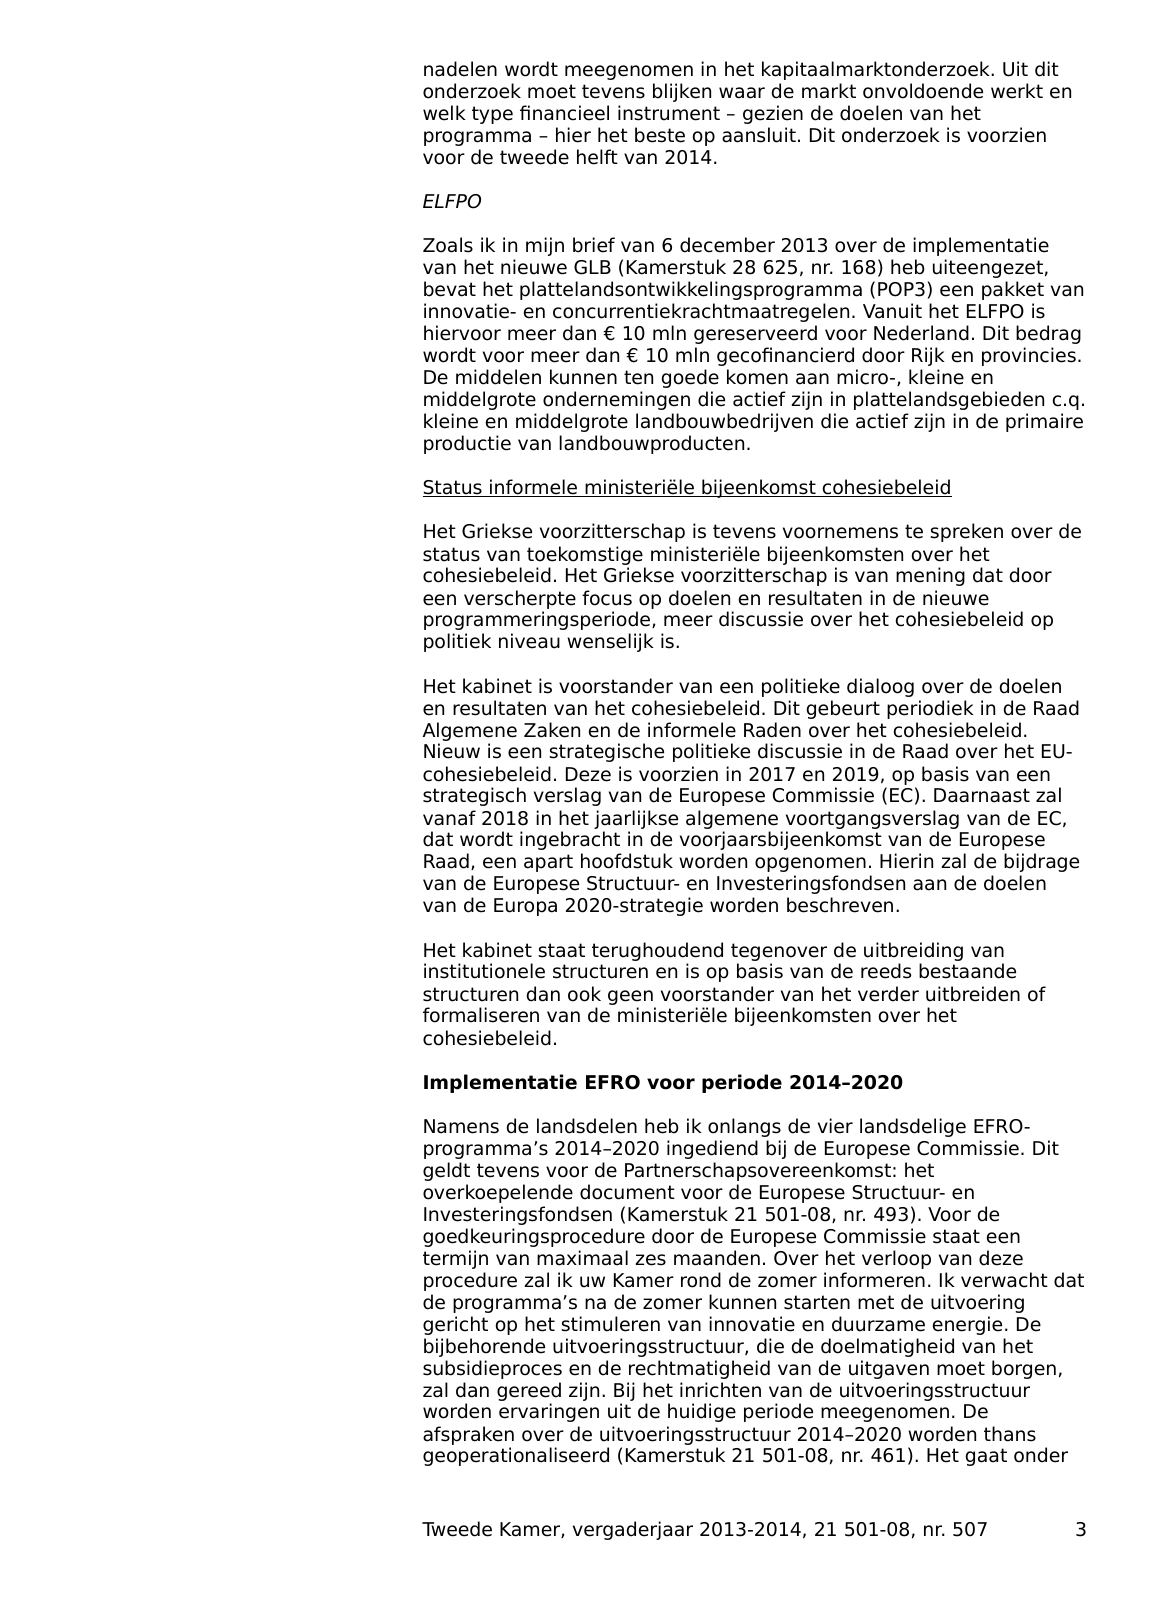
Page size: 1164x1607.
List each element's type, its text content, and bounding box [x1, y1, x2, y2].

subtitle ELFPO [422, 191, 1087, 213]
subtitle Status informele ministeriële bijeenkomst cohesiebeleid [422, 477, 1087, 499]
text Zoals ik in mijn brief van 6 december 2013 over de implementatie van het nieuwe GLB (Kamerstuk 28 625, nr. 168) heb uiteengezet, bevat het plattelandsontwikkelingsprogramma (POP3) een pakket van innovatie- en concurrentiekrachtmaatregelen. Vanuit het ELFPO is hiervoor meer dan € 10 mln gereserveerd voor Nederland. Dit bedrag wordt voor meer dan € 10 mln gecofinancierd door Rijk en provincies. De middelen kunnen ten goede komen aan micro-, kleine en middelgrote ondernemingen die actief zijn in plattelandsgebieden c.q. kleine en middelgrote landbouwbedrijven die actief zijn in de primaire productie van landbouwproducten. [422, 235, 1087, 455]
text Namens de landsdelen heb ik onlangs de vier landsdelige EFRO-programma’s 2014–2020 ingediend bij de Europese Commissie. Dit geldt tevens voor de Partnerschapsovereenkomst: het overkoepelende document voor de Europese Structuur- en Investeringsfondsen (Kamerstuk 21 501-08, nr. 493). Voor de goedkeuringsprocedure door de Europese Commissie staat een termijn van maximaal zes maanden. Over het verloop van deze procedure zal ik uw Kamer rond de zomer informeren. Ik verwacht dat de programma’s na de zomer kunnen starten met de uitvoering gericht op het stimuleren van innovatie en duurzame energie. De bijbehorende uitvoeringsstructuur, die de doelmatigheid van het subsidieproces en de rechtmatigheid van de uitgaven moet borgen, zal dan gereed zijn. Bij het inrichten van de uitvoeringsstructuur worden ervaringen uit de huidige periode meegenomen. De afspraken over de uitvoeringsstructuur 2014–2020 worden thans geoperationaliseerd (Kamerstuk 21 501-08, nr. 461). Het gaat onder [422, 1116, 1087, 1467]
text Het Griekse voorzitterschap is tevens voornemens te spreken over de status van toekomstige ministeriële bijeenkomsten over het cohesiebeleid. Het Griekse voorzitterschap is van mening dat door een verscherpte focus op doelen en resultaten in de nieuwe programmeringsperiode, meer discussie over het cohesiebeleid op politiek niveau wenselijk is. [422, 521, 1087, 653]
text Het kabinet is voorstander van een politieke dialoog over de doelen en resultaten van het cohesiebeleid. Dit gebeurt periodiek in de Raad Algemene Zaken en de informele Raden over het cohesiebeleid. Nieuw is een strategische politieke discussie in de Raad over het EU-cohesiebeleid. Deze is voorzien in 2017 en 2019, op basis van een strategisch verslag van de Europese Commissie (EC). Daarnaast zal vanaf 2018 in het jaarlijkse algemene voortgangsverslag van de EC, dat wordt ingebracht in de voorjaarsbijeenkomst van de Europese Raad, een apart hoofdstuk worden opgenomen. Hierin zal de bijdrage van de Europese Structuur- en Investeringsfondsen aan de doelen van de Europa 2020-strategie worden beschreven. [422, 676, 1087, 917]
text nadelen wordt meegenomen in het kapitaalmarktonderzoek. Uit dit onderzoek moet tevens blijken waar de markt onvoldoende werkt en welk type financieel instrument – gezien de doelen van het programma – hier het beste op aansluit. Dit onderzoek is voorzien voor de tweede helft van 2014. [422, 59, 1087, 169]
subtitle Implementatie EFRO voor periode 2014–2020 [422, 1072, 1087, 1093]
text Het kabinet staat terughoudend tegenover de uitbreiding van institutionele structuren en is op basis van de reeds bestaande structuren dan ook geen voorstander van het verder uitbreiden of formaliseren van de ministeriële bijeenkomsten over het cohesiebeleid. [422, 939, 1087, 1049]
